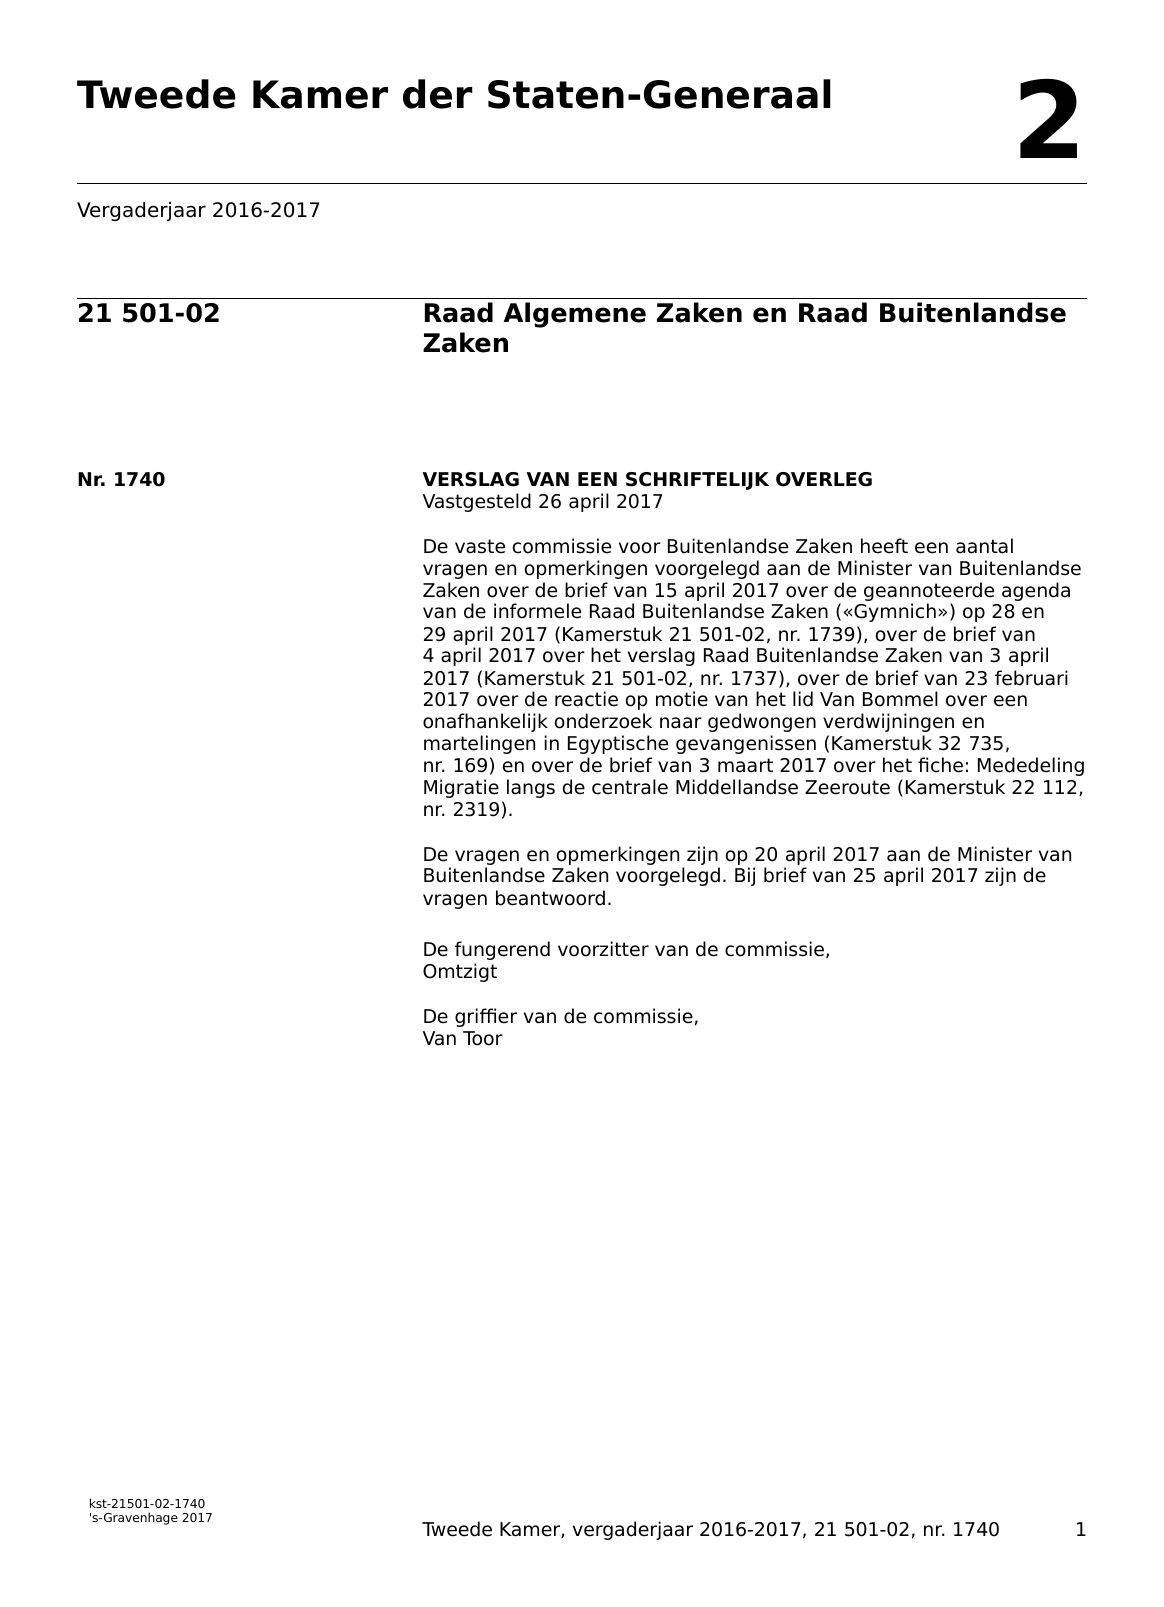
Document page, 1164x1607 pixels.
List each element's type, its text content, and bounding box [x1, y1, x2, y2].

text De fungerend voorzitter van de commissie, Omtzigt [422, 939, 1087, 983]
text kst-21501-02-1740 [88, 1497, 323, 1511]
table_header 2 [886, 59, 1087, 183]
text Vastgesteld 26 april 2017 [422, 491, 1087, 513]
text 's-Gravenhage 2017 [88, 1511, 323, 1525]
table_header Tweede Kamer der Staten-Generaal [77, 59, 886, 183]
subtitle Nr. 1740 VERSLAG VAN EEN SCHRIFTELIJK OVERLEG [77, 469, 1087, 491]
text De vaste commissie voor Buitenlandse Zaken heeft een aantal vragen en opmerkingen voorgelegd aan de Minister van Buitenlandse Zaken over de brief van 15 april 2017 over de geannoteerde agenda van de informele Raad Buitenlandse Zaken («Gymnich») op 28 en 29 april 2017 (Kamerstuk 21 501-02, nr. 1739), over de brief van 4 april 2017 over het verslag Raad Buitenlandse Zaken van 3 april 2017 (Kamerstuk 21 501-02, nr. 1737), over de brief van 23 februari 2017 over de reactie op motie van het lid Van Bommel over een onafhankelijk onderzoek naar gedwongen verdwijningen en martelingen in Egyptische gevangenissen (Kamerstuk 32 735, nr. 169) en over de brief van 3 maart 2017 over het fiche: Mededeling Migratie langs de centrale Middellandse Zeeroute (Kamerstuk 22 112, nr. 2319). [422, 536, 1087, 821]
subtitle 21 501-02 Raad Algemene Zaken en Raad Buitenlandse Zaken [77, 299, 1087, 358]
text De vragen en opmerkingen zijn op 20 april 2017 aan de Minister van Buitenlandse Zaken voorgelegd. Bij brief van 25 april 2017 zijn de vragen beantwoord. [422, 843, 1087, 909]
text De griffier van de commissie, Van Toor [422, 1006, 1087, 1049]
table_cell Vergaderjaar 2016-2017 [77, 184, 1087, 298]
